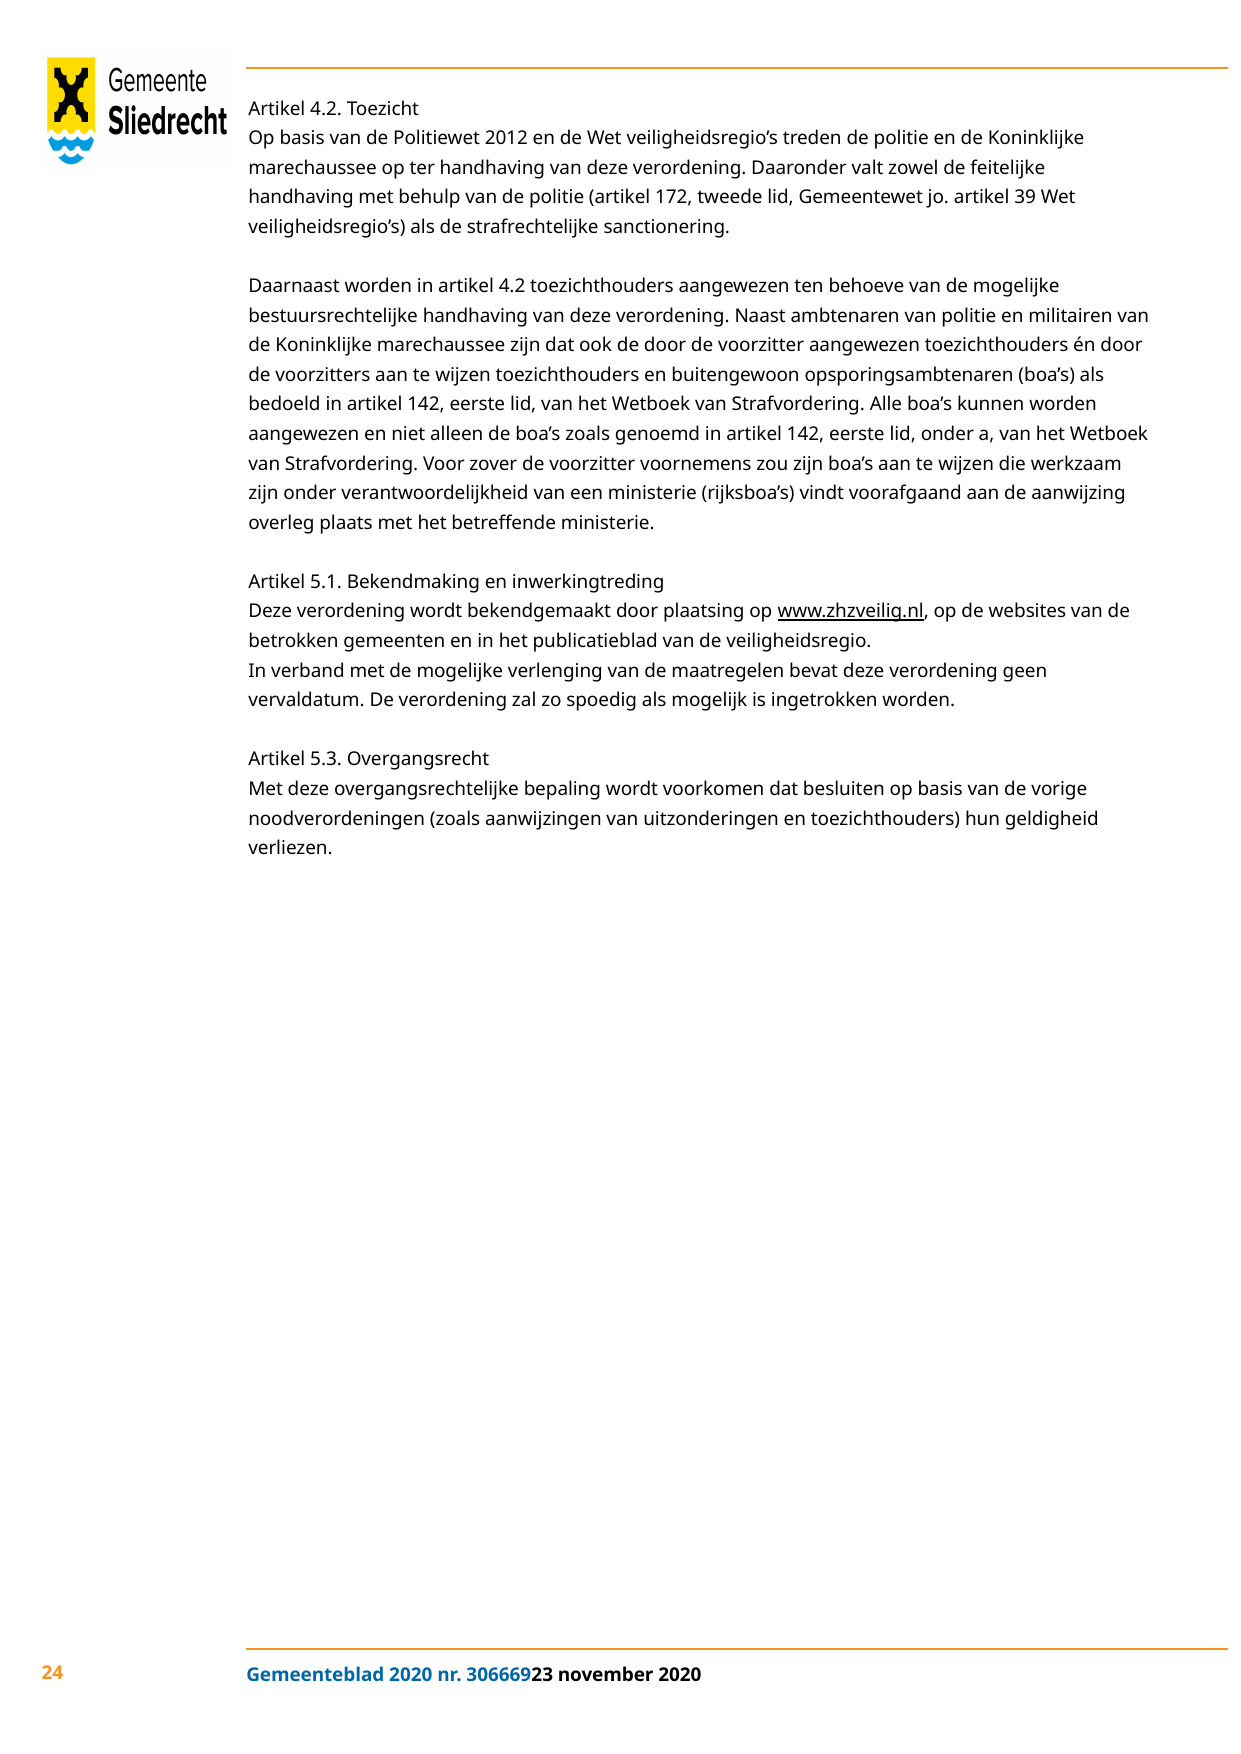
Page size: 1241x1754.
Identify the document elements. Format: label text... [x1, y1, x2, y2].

text Deze verordening wordt bekendgemaakt door plaatsing op www.zhzveilig.nl, op de websites van de betrokken gemeenten en in het publicatieblad van de veiligheidsregio. [248, 598, 1152, 653]
text Artikel 5.1. Bekendmaking en inwerkingtreding [248, 568, 1152, 594]
text Artikel 4.2. Toezicht [248, 95, 1152, 121]
text Met deze overgangsrechtelijke bepaling wordt voorkomen dat besluiten op basis van de vorige noodverordeningen (zoals aanwijzingen van uitzonderingen en toezichthouders) hun geldigheid verliezen. [248, 775, 1152, 860]
text In verband met de mogelijke verlenging van de maatregelen bevat deze verordening geen vervaldatum. De verordening zal zo spoedig als mogelijk is ingetrokken worden. [248, 657, 1152, 712]
text Daarnaast worden in artikel 4.2 toezichthouders aangewezen ten behoeve van de mogelijke bestuursrechtelijke handhaving van deze verordening. Naast ambtenaren van politie en militairen van de Koninklijke marechaussee zijn dat ook de door de voorzitter aangewezen toezichthouders én door de voorzitters aan te wijzen toezichthouders en buitengewoon opsporingsambtenaren (boa’s) als bedoeld in artikel 142, eerste lid, van het Wetboek van Strafvordering. Alle boa’s kunnen worden aangewezen en niet alleen de boa’s zoals genoemd in artikel 142, eerste lid, onder a, van het Wetboek van Strafvordering. Voor zover de voorzitter voornemens zou zijn boa’s aan te wijzen die werkzaam zijn onder verantwoordelijkheid van een ministerie (rijksboa’s) vindt voorafgaand aan de aanwijzing overleg plaats met het betreffende ministerie. [248, 272, 1152, 535]
text Op basis van de Politiewet 2012 en de Wet veiligheidsregio’s treden de politie en de Koninklijke marechaussee op ter handhaving van deze verordening. Daaronder valt zowel de feitelijke handhaving met behulp van de politie (artikel 172, tweede lid, Gemeentewet jo. artikel 39 Wet veiligheidsregio’s) als de strafrechtelijke sanctionering. [248, 124, 1152, 239]
picture [41, 47, 231, 172]
text Artikel 5.3. Overgangsrecht [248, 746, 1152, 771]
